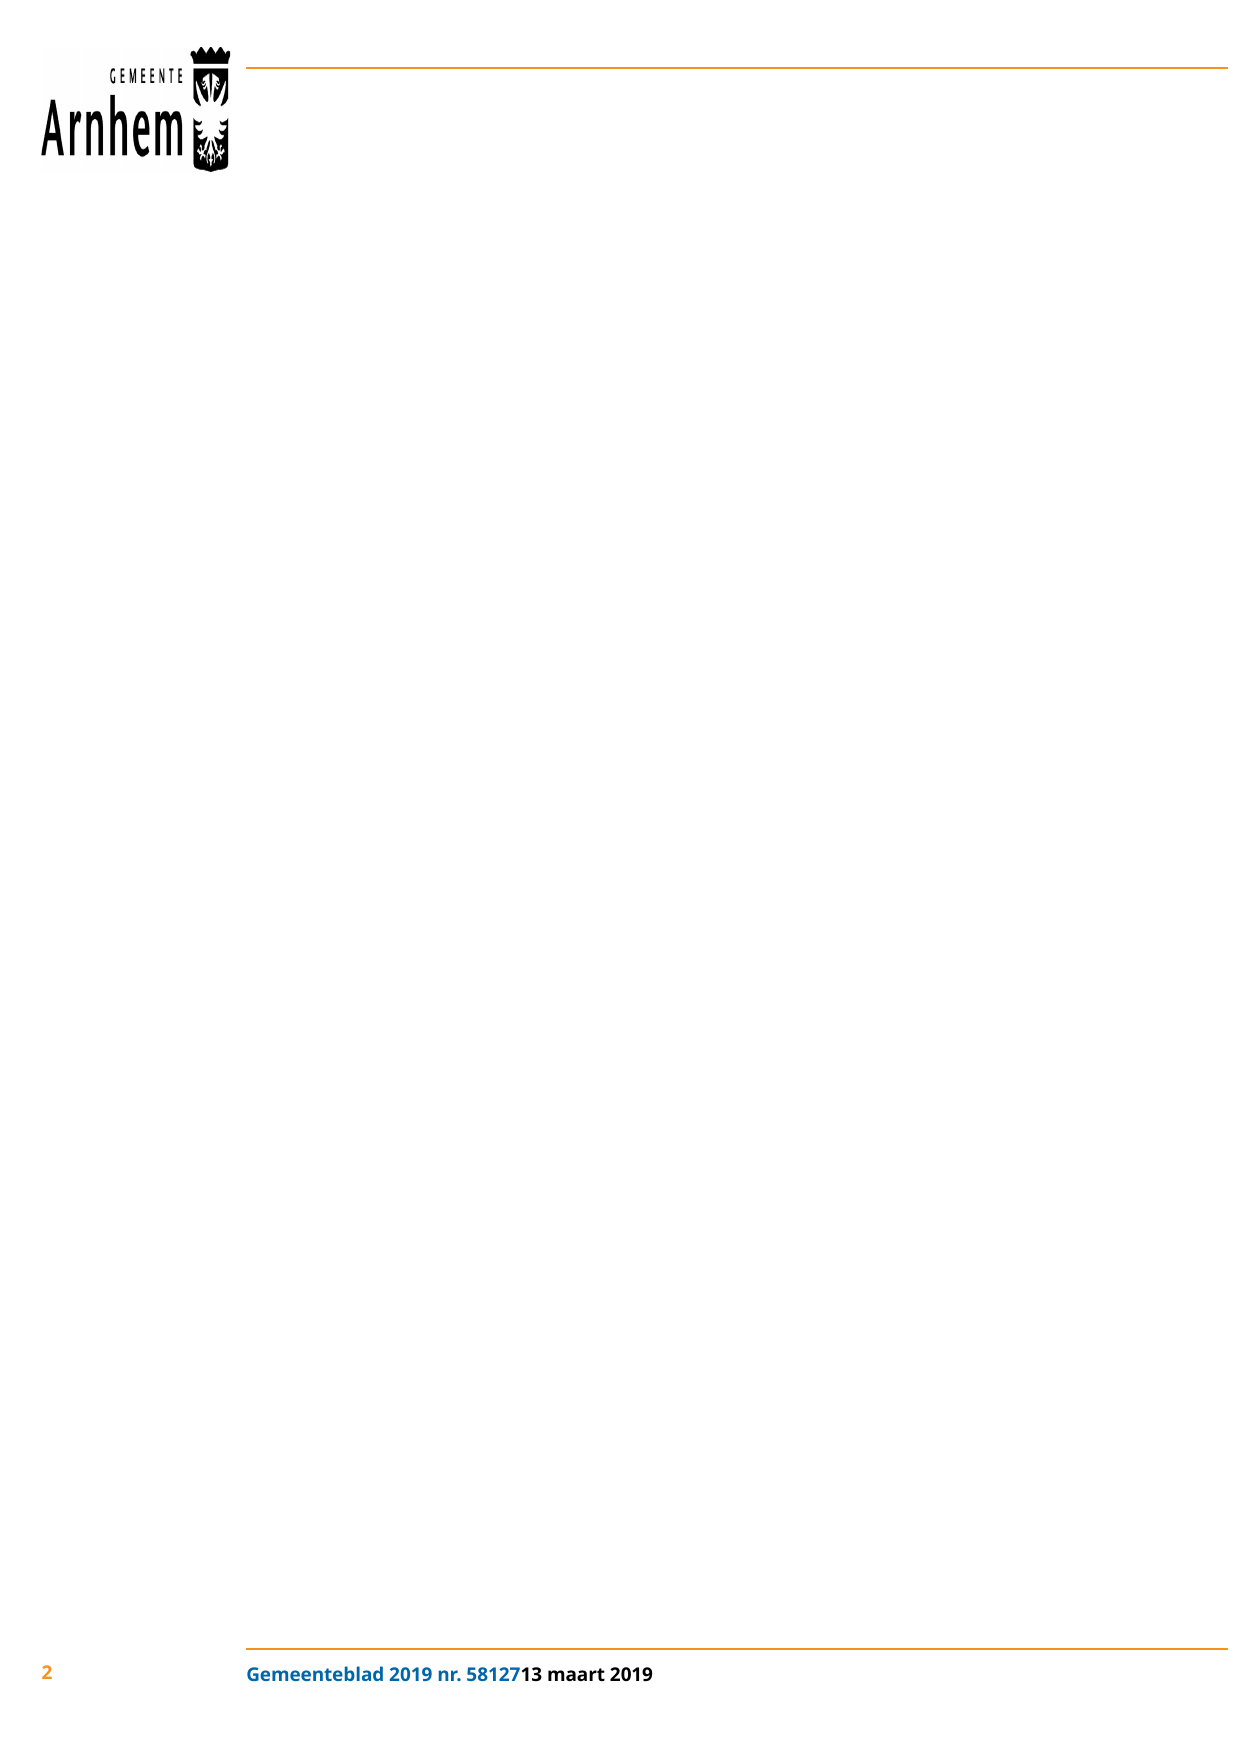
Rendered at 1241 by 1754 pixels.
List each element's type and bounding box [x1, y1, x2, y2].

picture [41, 47, 231, 172]
